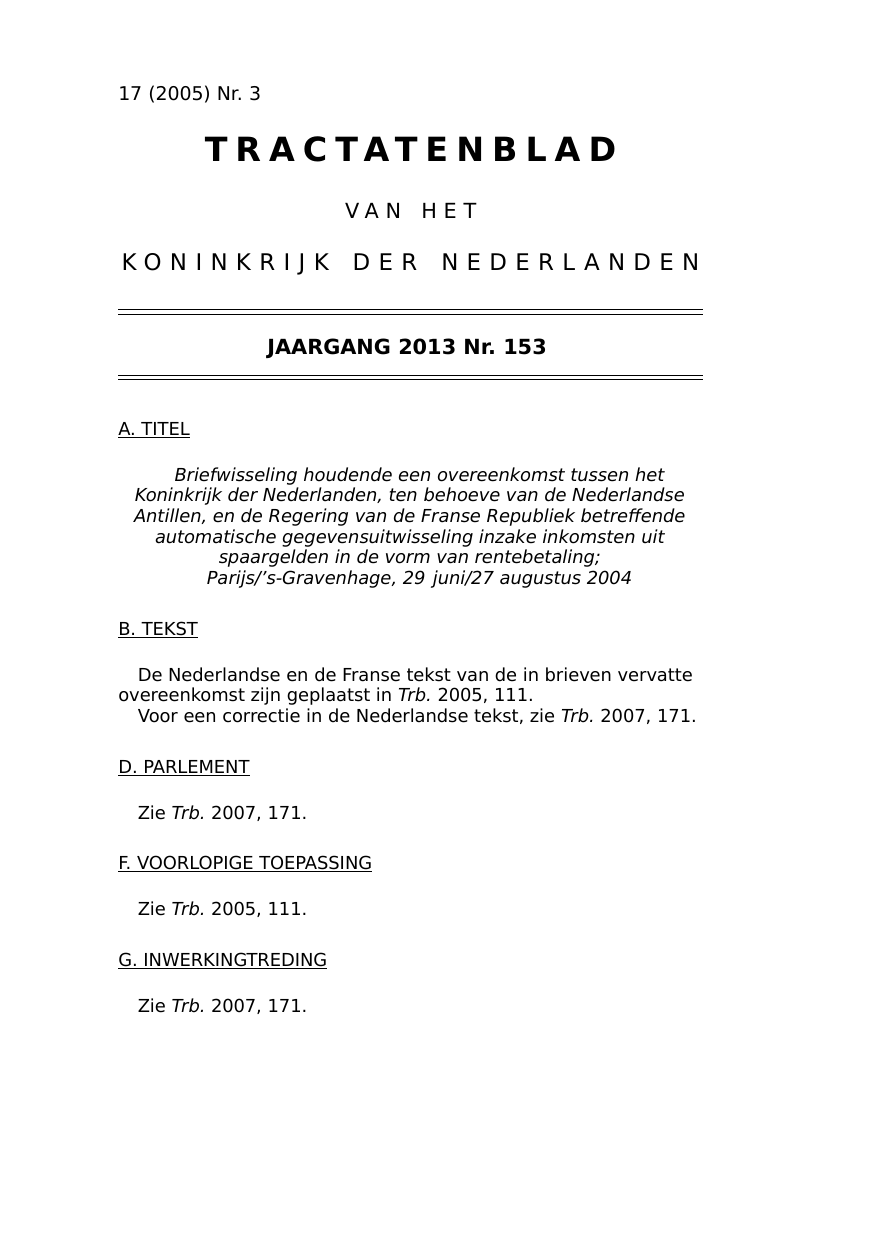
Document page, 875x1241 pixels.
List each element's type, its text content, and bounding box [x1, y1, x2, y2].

text De Nederlandse en de Franse tekst van de in brieven vervatte overeenkomst zijn geplaatst in Trb. 2005, 111. [118, 664, 703, 706]
text Zie Trb. 2007, 171. [118, 995, 703, 1016]
subtitle G. INWERKINGTREDING [118, 950, 703, 970]
text VAN HET [118, 199, 703, 223]
subtitle A. TITEL [118, 419, 703, 439]
text KONINKRIJK DER NEDERLANDEN [118, 249, 703, 276]
subtitle D. PARLEMENT [118, 757, 703, 777]
text TRACTATENBLAD [118, 130, 703, 169]
subtitle B. TEKST [118, 619, 703, 639]
text 17 (2005) Nr. 3 [118, 83, 703, 105]
text Zie Trb. 2005, 111. [118, 899, 703, 920]
text Voor een correctie in de Nederlandse tekst, zie Trb. 2007, 171. [118, 706, 703, 727]
text JAARGANG 2013 Nr. 153 [118, 335, 703, 359]
subtitle F. VOORLOPIGE TOEPASSING [118, 853, 703, 874]
text Parijs/’s-Gravenhage, 29 juni/27 augustus 2004 [118, 568, 703, 589]
text Zie Trb. 2007, 171. [118, 802, 703, 823]
text Briefwisseling houdende een overeenkomst tussen het Koninkrijk der Nederlanden, ten behoeve van de Nederlandse Antillen, en de Regering van de Franse Republiek betreffende automatische gegevensuitwisseling inzake inkomsten uit spaargelden in de vorm van rentebetaling; [118, 464, 703, 568]
